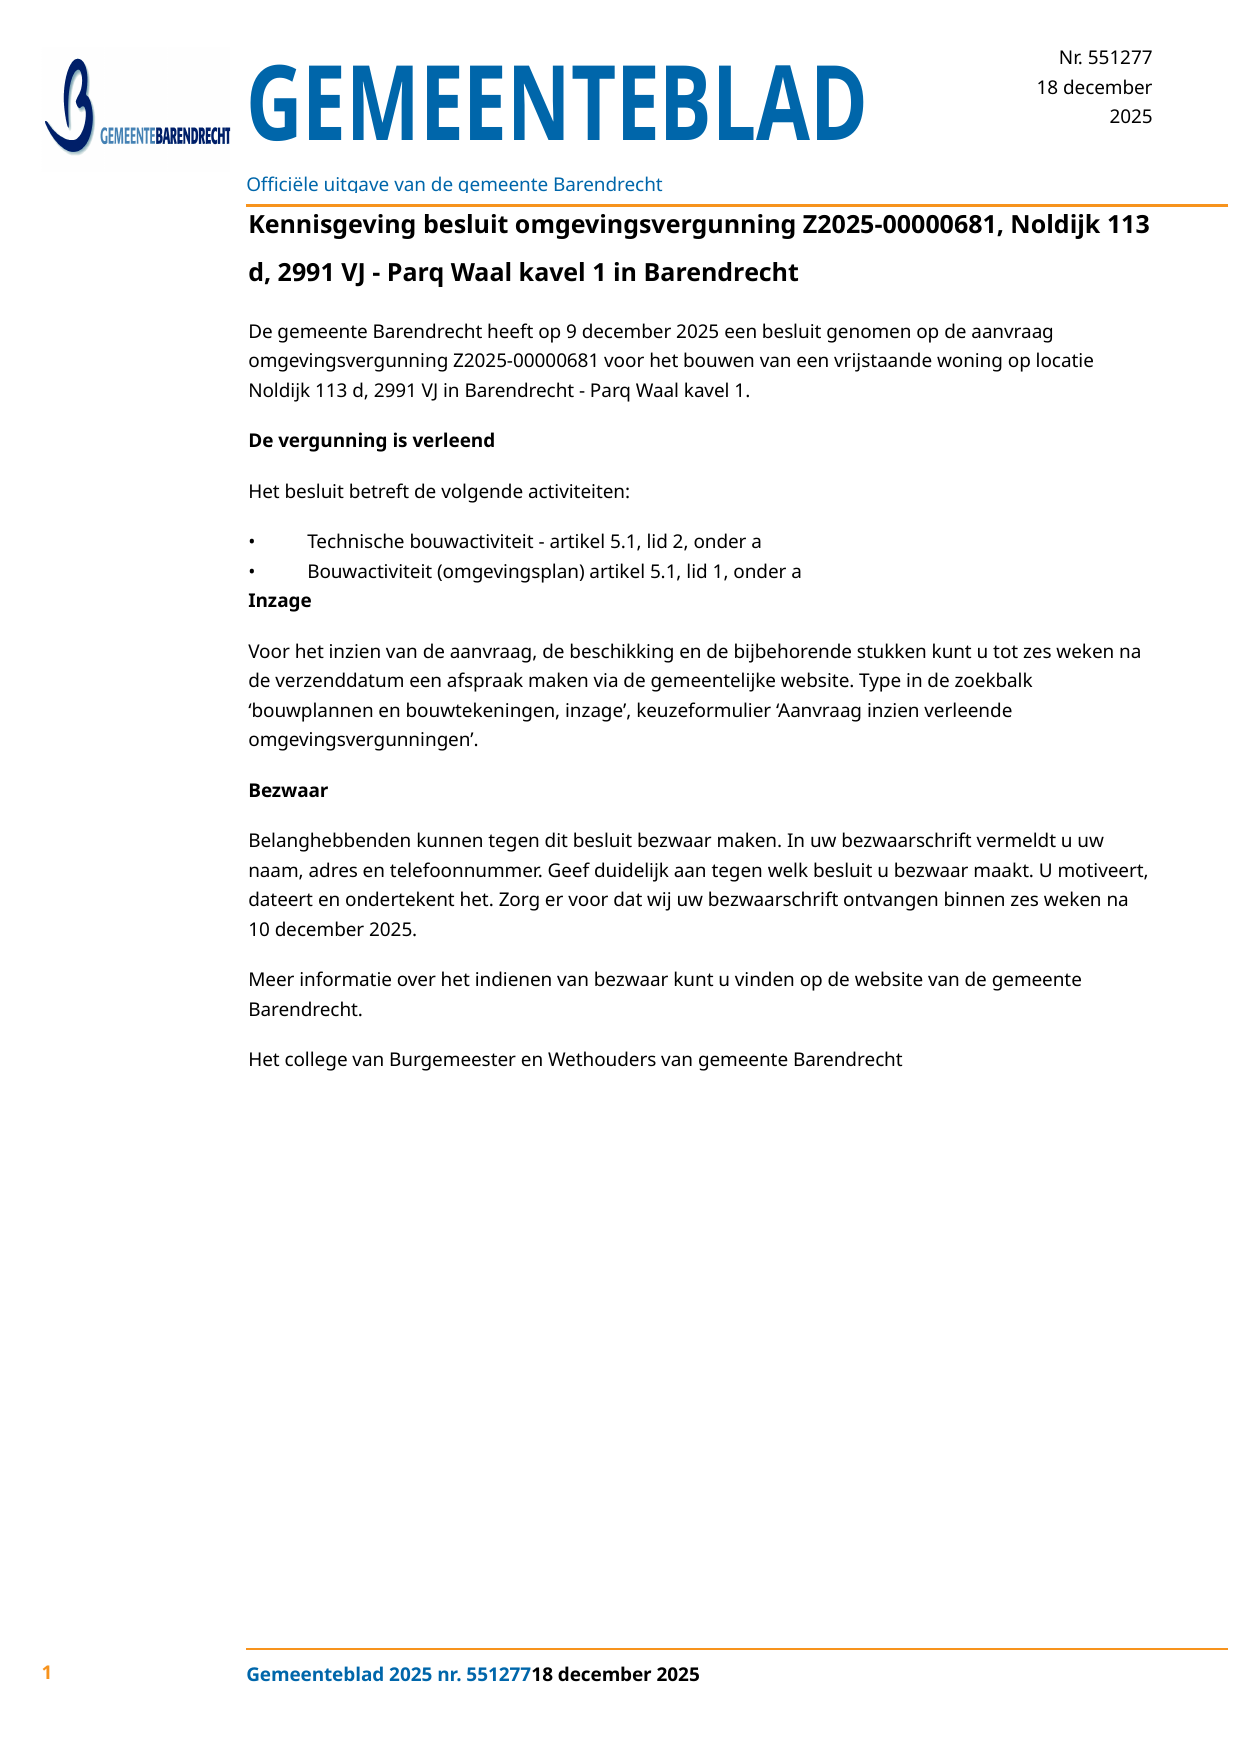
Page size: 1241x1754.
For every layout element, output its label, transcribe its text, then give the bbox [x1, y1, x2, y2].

text Meer informatie over het indienen van bezwaar kunt u vinden op de website van de gemeente Barendrecht. [248, 967, 1152, 1022]
text Het college van Burgemeester en Wethouders van gemeente Barendrecht [248, 1047, 1152, 1072]
text Voor het inzien van de aanvraag, de beschikking en de bijbehorende stukken kunt u tot zes weken na de verzenddatum een afspraak maken via de gemeentelijke website. Type in de zoekbalk ‘bouwplannen en bouwtekeningen, inzage’, keuzeformulier ‘Aanvraag inzien verleende omgevingsvergunningen’. [248, 638, 1152, 752]
picture [41, 47, 231, 172]
text De gemeente Barendrecht heeft op 9 december 2025 een besluit genomen op de aanvraag omgevingsvergunning Z2025-00000681 voor het bouwen van een vrijstaande woning op locatie Noldijk 113 d, 2991 VJ in Barendrecht - Parq Waal kavel 1. [248, 318, 1152, 403]
list Technische bouwactiviteit - artikel 5.1, lid 2, onder a [248, 528, 1152, 554]
text Bezwaar [248, 777, 1152, 803]
text Het besluit betreft de volgende activiteiten: [248, 478, 1152, 504]
list Bouwactiviteit (omgevingsplan) artikel 5.1, lid 1, onder a [248, 558, 1152, 584]
text Kennisgeving besluit omgevingsvergunning Z2025-00000681, Noldijk 113 d, 2991 VJ - Parq Waal kavel 1 in Barendrecht [248, 207, 1152, 288]
text Belanghebbenden kunnen tegen dit besluit bezwaar maken. In uw bezwaarschrift vermeldt u uw naam, adres en telefoonnummer. Geef duidelijk aan tegen welk besluit u bezwaar maakt. U motiveert, dateert en ondertekent het. Zorg er voor dat wij uw bezwaarschrift ontvangen binnen zes weken na 10 december 2025. [248, 827, 1152, 942]
text Inzage [248, 587, 1152, 613]
text De vergunning is verleend [248, 427, 1152, 453]
